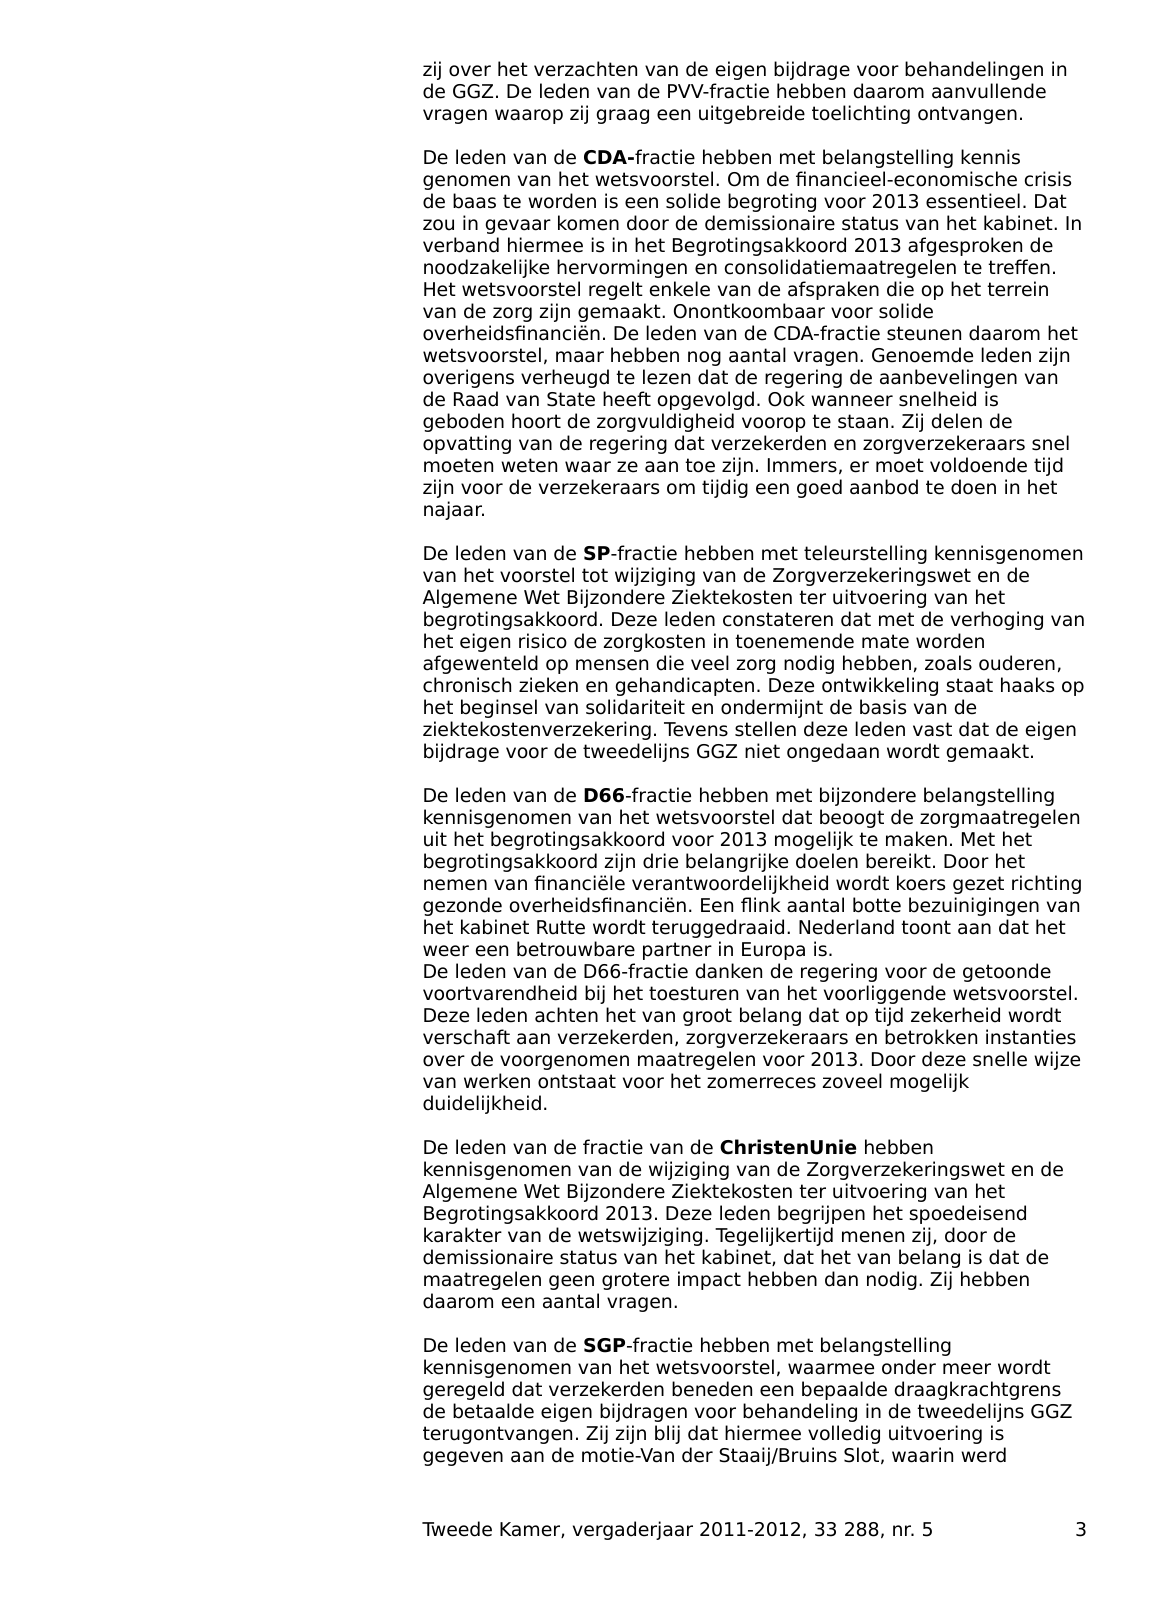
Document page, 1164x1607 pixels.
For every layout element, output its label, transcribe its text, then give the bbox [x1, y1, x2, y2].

text De leden van de D66-fractie hebben met bijzondere belangstelling kennisgenomen van het wetsvoorstel dat beoogt de zorgmaatregelen uit het begrotingsakkoord voor 2013 mogelijk te maken. Met het begrotingsakkoord zijn drie belangrijke doelen bereikt. Door het nemen van financiële verantwoordelijkheid wordt koers gezet richting gezonde overheidsfinanciën. Een flink aantal botte bezuinigingen van het kabinet Rutte wordt teruggedraaid. Nederland toont aan dat het weer een betrouwbare partner in Europa is. [422, 785, 1087, 961]
text zij over het verzachten van de eigen bijdrage voor behandelingen in de GGZ. De leden van de PVV-fractie hebben daarom aanvullende vragen waarop zij graag een uitgebreide toelichting ontvangen. [422, 59, 1087, 125]
text De leden van de SGP-fractie hebben met belangstelling kennisgenomen van het wetsvoorstel, waarmee onder meer wordt geregeld dat verzekerden beneden een bepaalde draagkrachtgrens de betaalde eigen bijdragen voor behandeling in de tweedelijns GGZ terugontvangen. Zij zijn blij dat hiermee volledig uitvoering is gegeven aan de motie-Van der Staaij/Bruins Slot, waarin werd [422, 1335, 1087, 1467]
text De leden van de CDA-fractie hebben met belangstelling kennis genomen van het wetsvoorstel. Om de financieel-economische crisis de baas te worden is een solide begroting voor 2013 essentieel. Dat zou in gevaar komen door de demissionaire status van het kabinet. In verband hiermee is in het Begrotingsakkoord 2013 afgesproken de noodzakelijke hervormingen en consolidatiemaatregelen te treffen. Het wetsvoorstel regelt enkele van de afspraken die op het terrein van de zorg zijn gemaakt. Onontkoombaar voor solide overheidsfinanciën. De leden van de CDA-fractie steunen daarom het wetsvoorstel, maar hebben nog aantal vragen. Genoemde leden zijn overigens verheugd te lezen dat de regering de aanbevelingen van de Raad van State heeft opgevolgd. Ook wanneer snelheid is geboden hoort de zorgvuldigheid voorop te staan. Zij delen de opvatting van de regering dat verzekerden en zorgverzekeraars snel moeten weten waar ze aan toe zijn. Immers, er moet voldoende tijd zijn voor de verzekeraars om tijdig een goed aanbod te doen in het najaar. [422, 147, 1087, 521]
text De leden van de SP-fractie hebben met teleurstelling kennisgenomen van het voorstel tot wijziging van de Zorgverzekeringswet en de Algemene Wet Bijzondere Ziektekosten ter uitvoering van het begrotingsakkoord. Deze leden constateren dat met de verhoging van het eigen risico de zorgkosten in toenemende mate worden afgewenteld op mensen die veel zorg nodig hebben, zoals ouderen, chronisch zieken en gehandicapten. Deze ontwikkeling staat haaks op het beginsel van solidariteit en ondermijnt de basis van de ziektekostenverzekering. Tevens stellen deze leden vast dat de eigen bijdrage voor de tweedelijns GGZ niet ongedaan wordt gemaakt. [422, 543, 1087, 763]
text De leden van de fractie van de ChristenUnie hebben kennisgenomen van de wijziging van de Zorgverzekeringswet en de Algemene Wet Bijzondere Ziektekosten ter uitvoering van het Begrotingsakkoord 2013. Deze leden begrijpen het spoedeisend karakter van de wetswijziging. Tegelijkertijd menen zij, door de demissionaire status van het kabinet, dat het van belang is dat de maatregelen geen grotere impact hebben dan nodig. Zij hebben daarom een aantal vragen. [422, 1137, 1087, 1313]
text De leden van de D66-fractie danken de regering voor de getoonde voortvarendheid bij het toesturen van het voorliggende wetsvoorstel. Deze leden achten het van groot belang dat op tijd zekerheid wordt verschaft aan verzekerden, zorgverzekeraars en betrokken instanties over de voorgenomen maatregelen voor 2013. Door deze snelle wijze van werken ontstaat voor het zomerreces zoveel mogelijk duidelijkheid. [422, 961, 1087, 1115]
